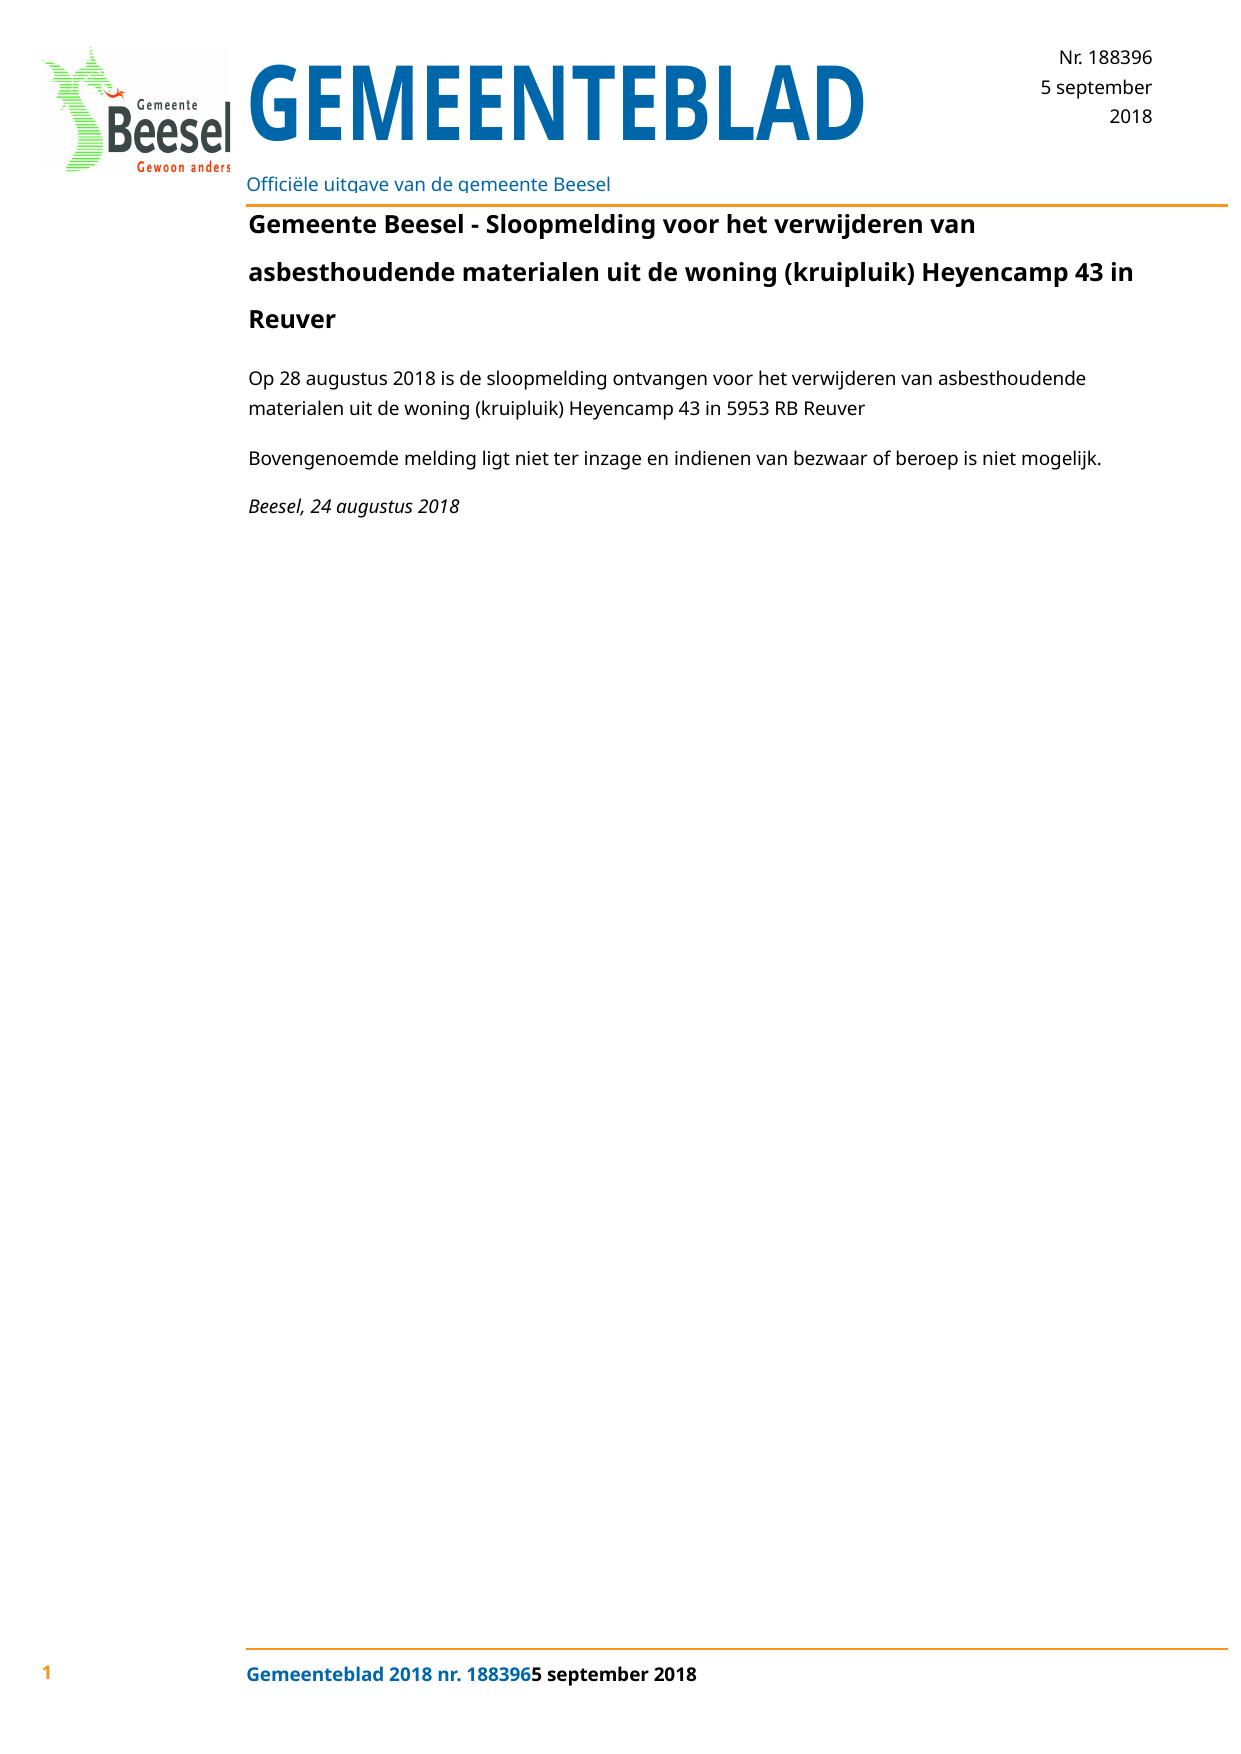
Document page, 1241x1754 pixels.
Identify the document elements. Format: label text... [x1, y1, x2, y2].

text Gemeente Beesel - Sloopmelding voor het verwijderen van asbesthoudende materialen uit de woning (kruipluik) Heyencamp 43 in Reuver [248, 207, 1152, 336]
text Beesel, 24 augustus 2018 [248, 493, 1152, 519]
text Bovengenoemde melding ligt niet ter inzage en indienen van bezwaar of beroep is niet mogelijk. [248, 446, 1152, 471]
text Op 28 augustus 2018 is de sloopmelding ontvangen voor het verwijderen van asbesthoudende materialen uit de woning (kruipluik) Heyencamp 43 in 5953 RB Reuver [248, 366, 1152, 421]
picture [41, 47, 231, 172]
